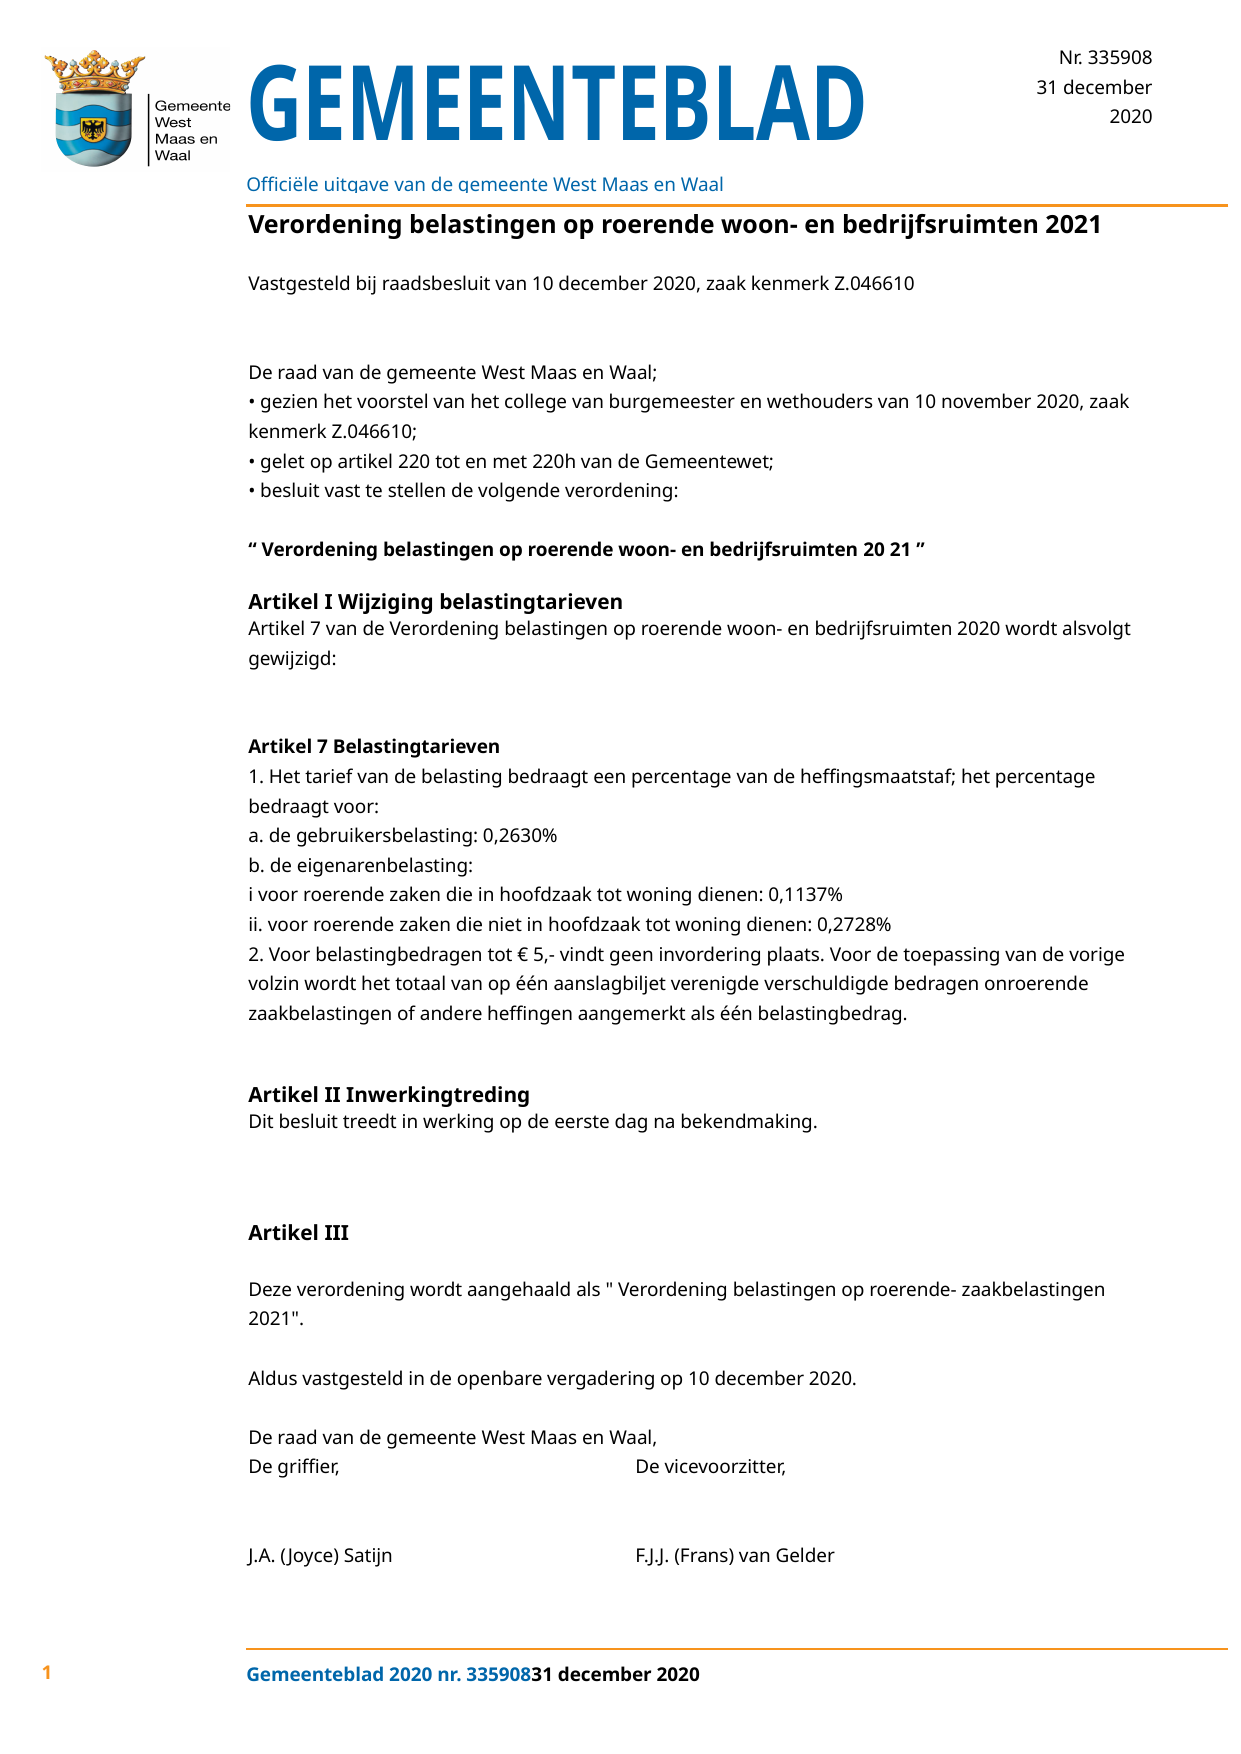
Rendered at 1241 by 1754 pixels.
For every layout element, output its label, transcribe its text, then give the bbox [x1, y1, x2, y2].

text Artikel 7 Belastingtarieven [248, 734, 1152, 759]
text ii. voor roerende zaken die niet in hoofdzaak tot woning dienen: 0,2728% [248, 911, 1152, 937]
text volzin wordt het totaal van op één aanslagbiljet verenigde verschuldigde bedragen onroerende [248, 970, 1152, 996]
text a. de gebruikersbelasting: 0,2630% [248, 822, 1152, 848]
text zaakbelastingen of andere heffingen aangemerkt als één belastingbedrag. [248, 1000, 1152, 1026]
table_header De vicevoorzitter, F.J.J. (Frans) van Gelder [635, 1454, 1152, 1598]
text i voor roerende zaken die in hoofdzaak tot woning dienen: 0,1137% [248, 882, 1152, 907]
text Artikel I Wijziging belastingtarieven [248, 587, 1152, 615]
text Verordening belastingen op roerende woon- en bedrijfsruimten 2021 [248, 207, 1152, 241]
text Artikel 7 van de Verordening belastingen op roerende woon- en bedrijfsruimten 2020 wordt alsvolgt gewijzigd: [248, 615, 1152, 671]
table_header De griffier, J.A. (Joyce) Satijn [248, 1454, 635, 1598]
text Deze verordening wordt aangehaald als " Verordening belastingen op roerende- zaakbelastingen 2021". [248, 1276, 1152, 1331]
text 1. Het tarief van de belasting bedraagt een percentage van de heffingsmaatstaf; het percentage bedraagt voor: [248, 763, 1152, 819]
text 2. Voor belastingbedragen tot € 5,- vindt geen invordering plaats. Voor de toepassing van de vorige [248, 941, 1152, 967]
text Dit besluit treedt in werking op de eerste dag na bekendmaking. [248, 1108, 1152, 1134]
picture [41, 47, 231, 172]
text Aldus vastgesteld in de openbare vergadering op 10 december 2020. [248, 1365, 1152, 1391]
text “ Verordening belastingen op roerende woon- en bedrijfsruimten 20 21 ” [248, 537, 1152, 562]
text Artikel III [248, 1218, 1152, 1246]
text • gelet op artikel 220 tot en met 220h van de Gemeentewet; [248, 448, 1152, 473]
text • gezien het voorstel van het college van burgemeester en wethouders van 10 november 2020, zaak [248, 389, 1152, 414]
text Vastgesteld bij raadsbesluit van 10 december 2020, zaak kenmerk Z.046610 [248, 270, 1152, 296]
text Artikel II Inwerkingtreding [248, 1080, 1152, 1108]
text De raad van de gemeente West Maas en Waal, [248, 1424, 1152, 1450]
text b. de eigenarenbelasting: [248, 852, 1152, 878]
text • besluit vast te stellen de volgende verordening: [248, 477, 1152, 503]
text kenmerk Z.046610; [248, 418, 1152, 444]
text De raad van de gemeente West Maas en Waal; [248, 359, 1152, 385]
